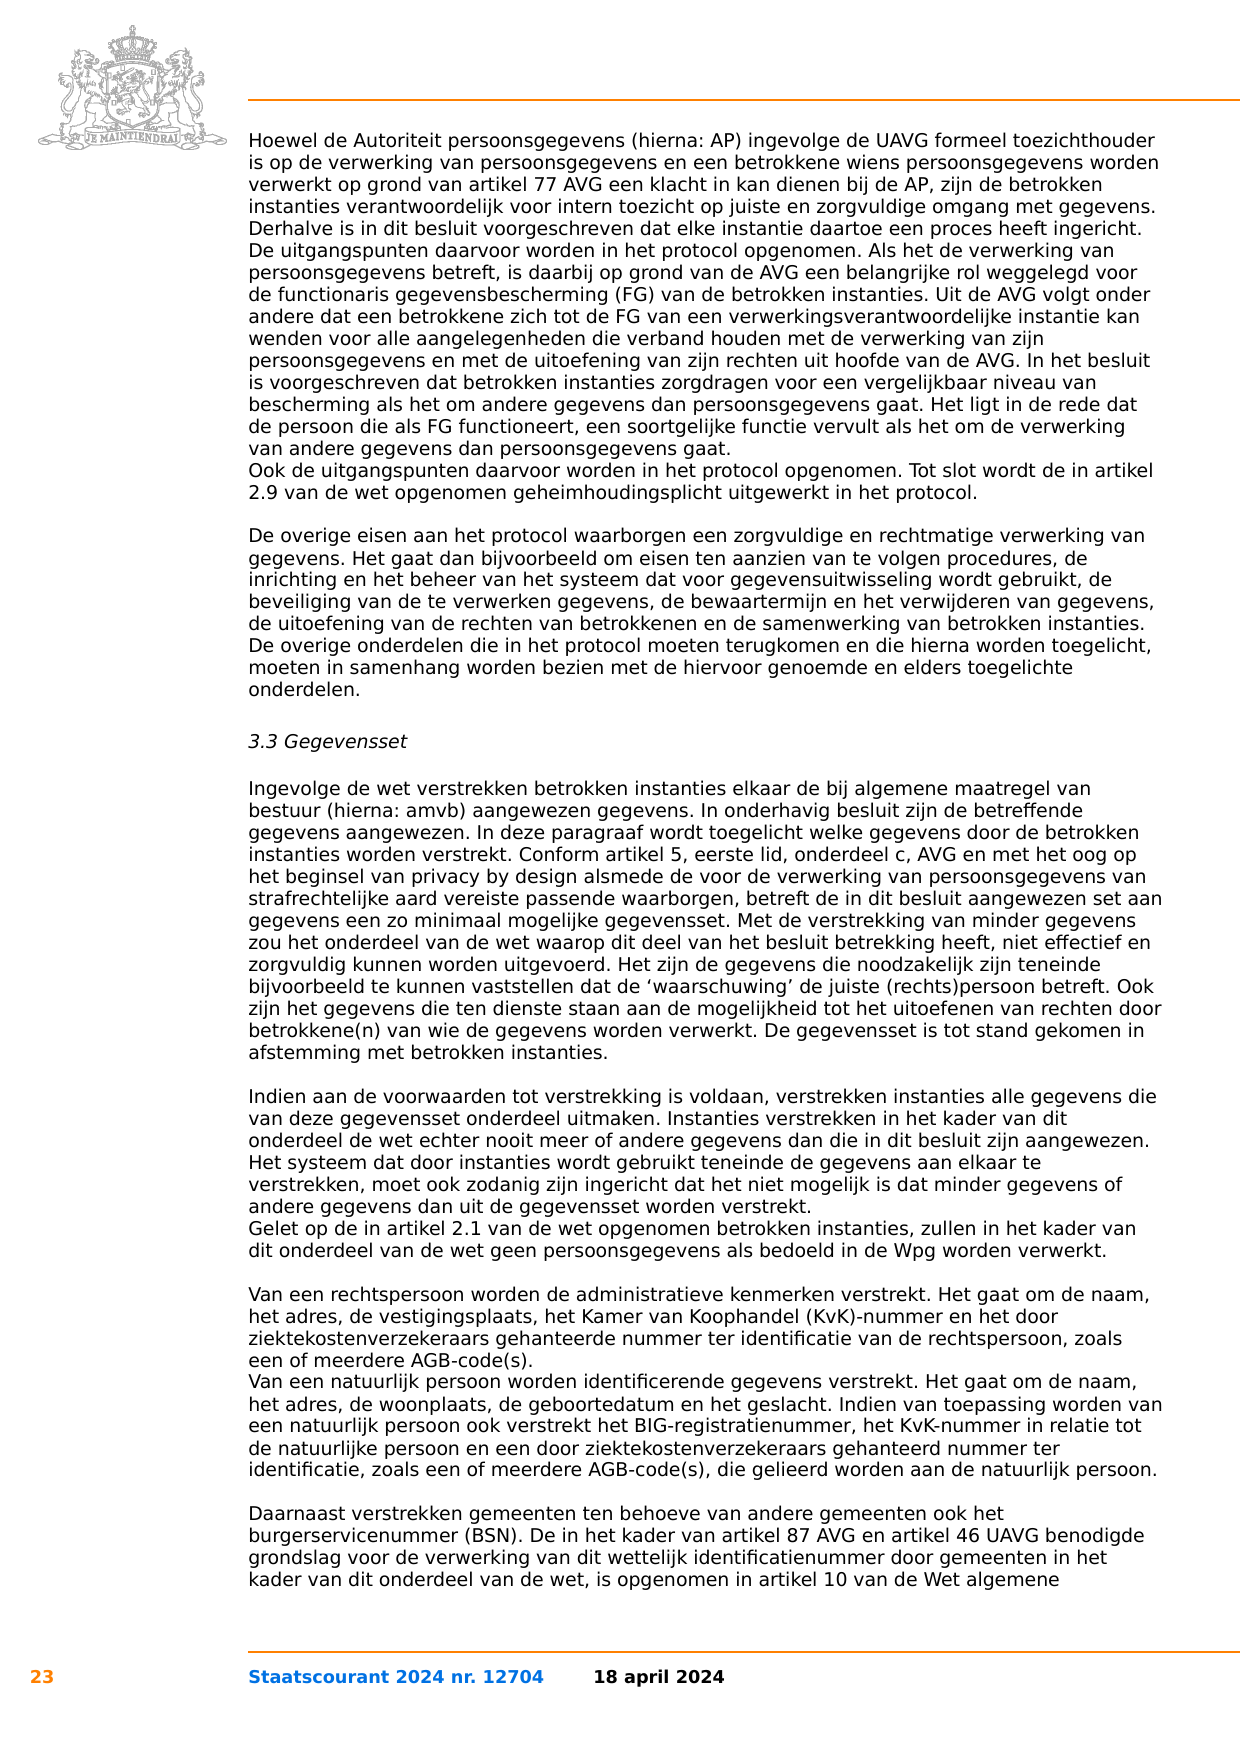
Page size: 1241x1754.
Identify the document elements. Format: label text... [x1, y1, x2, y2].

text Indien aan de voorwaarden tot verstrekking is voldaan, verstrekken instanties alle gegevens die van deze gegevensset onderdeel uitmaken. Instanties verstrekken in het kader van dit onderdeel de wet echter nooit meer of andere gegevens dan die in dit besluit zijn aangewezen. Het systeem dat door instanties wordt gebruikt teneinde de gegevens aan elkaar te verstrekken, moet ook zodanig zijn ingericht dat het niet mogelijk is dat minder gegevens of andere gegevens dan uit de gegevensset worden verstrekt. [248, 1086, 1163, 1218]
text De overige eisen aan het protocol waarborgen een zorgvuldige en rechtmatige verwerking van gegevens. Het gaat dan bijvoorbeeld om eisen ten aanzien van te volgen procedures, de inrichting en het beheer van het systeem dat voor gegevensuitwisseling wordt gebruikt, de beveiliging van de te verwerken gegevens, de bewaartermijn en het verwijderen van gegevens, de uitoefening van de rechten van betrokkenen en de samenwerking van betrokken instanties. De overige onderdelen die in het protocol moeten terugkomen en die hierna worden toegelicht, moeten in samenhang worden bezien met de hiervoor genoemde en elders toegelichte onderdelen. [248, 525, 1163, 701]
text Van een rechtspersoon worden de administratieve kenmerken verstrekt. Het gaat om de naam, het adres, de vestigingsplaats, het Kamer van Koophandel (KvK)-nummer en het door ziektekostenverzekeraars gehanteerde nummer ter identificatie van de rechtspersoon, zoals een of meerdere AGB-code(s). [248, 1283, 1163, 1371]
text Ingevolge de wet verstrekken betrokken instanties elkaar de bij algemene maatregel van bestuur (hierna: amvb) aangewezen gegevens. In onderhavig besluit zijn de betreffende gegevens aangewezen. In deze paragraaf wordt toegelicht welke gegevens door de betrokken instanties worden verstrekt. Conform artikel 5, eerste lid, onderdeel c, AVG en met het oog op het beginsel van privacy by design alsmede de voor de verwerking van persoonsgegevens van strafrechtelijke aard vereiste passende waarborgen, betreft de in dit besluit aangewezen set aan gegevens een zo minimaal mogelijke gegevensset. Met de verstrekking van minder gegevens zou het onderdeel van de wet waarop dit deel van het besluit betrekking heeft, niet effectief en zorgvuldig kunnen worden uitgevoerd. Het zijn de gegevens die noodzakelijk zijn teneinde bijvoorbeeld te kunnen vaststellen dat de ‘waarschuwing’ de juiste (rechts)persoon betreft. Ook zijn het gegevens die ten dienste staan aan de mogelijkheid tot het uitoefenen van rechten door betrokkene(n) van wie de gegevens worden verwerkt. De gegevensset is tot stand gekomen in afstemming met betrokken instanties. [248, 778, 1163, 1064]
picture [38, 25, 227, 150]
text Hoewel de Autoriteit persoonsgegevens (hierna: AP) ingevolge de UAVG formeel toezichthouder is op de verwerking van persoonsgegevens en een betrokkene wiens persoonsgegevens worden verwerkt op grond van artikel 77 AVG een klacht in kan dienen bij de AP, zijn de betrokken instanties verantwoordelijk voor intern toezicht op juiste en zorgvuldige omgang met gegevens. Derhalve is in dit besluit voorgeschreven dat elke instantie daartoe een proces heeft ingericht. De uitgangspunten daarvoor worden in het protocol opgenomen. Als het de verwerking van persoonsgegevens betreft, is daarbij op grond van de AVG een belangrijke rol weggelegd voor de functionaris gegevensbescherming (FG) van de betrokken instanties. Uit de AVG volgt onder andere dat een betrokkene zich tot de FG van een verwerkingsverantwoordelijke instantie kan wenden voor alle aangelegenheden die verband houden met de verwerking van zijn persoonsgegevens en met de uitoefening van zijn rechten uit hoofde van de AVG. In het besluit is voorgeschreven dat betrokken instanties zorgdragen voor een vergelijkbaar niveau van bescherming als het om andere gegevens dan persoonsgegevens gaat. Het ligt in de rede dat de persoon die als FG functioneert, een soortgelijke functie vervult als het om de verwerking van andere gegevens dan persoonsgegevens gaat. [248, 130, 1163, 459]
text Van een natuurlijk persoon worden identificerende gegevens verstrekt. Het gaat om de naam, het adres, de woonplaats, de geboortedatum en het geslacht. Indien van toepassing worden van een natuurlijk persoon ook verstrekt het BIG-registratienummer, het KvK-nummer in relatie tot de natuurlijke persoon en een door ziektekostenverzekeraars gehanteerd nummer ter identificatie, zoals een of meerdere AGB-code(s), die gelieerd worden aan de natuurlijk persoon. [248, 1371, 1163, 1481]
text Ook de uitgangspunten daarvoor worden in het protocol opgenomen. Tot slot wordt de in artikel 2.9 van de wet opgenomen geheimhoudingsplicht uitgewerkt in het protocol. [248, 459, 1163, 503]
subtitle 3.3 Gegevensset [248, 731, 1163, 753]
text Gelet op de in artikel 2.1 van de wet opgenomen betrokken instanties, zullen in het kader van dit onderdeel van de wet geen persoonsgegevens als bedoeld in de Wpg worden verwerkt. [248, 1218, 1163, 1262]
text Daarnaast verstrekken gemeenten ten behoeve van andere gemeenten ook het burgerservicenummer (BSN). De in het kader van artikel 87 AVG en artikel 46 UAVG benodigde grondslag voor de verwerking van dit wettelijk identificatienummer door gemeenten in het kader van dit onderdeel van de wet, is opgenomen in artikel 10 van de Wet algemene [248, 1503, 1163, 1591]
